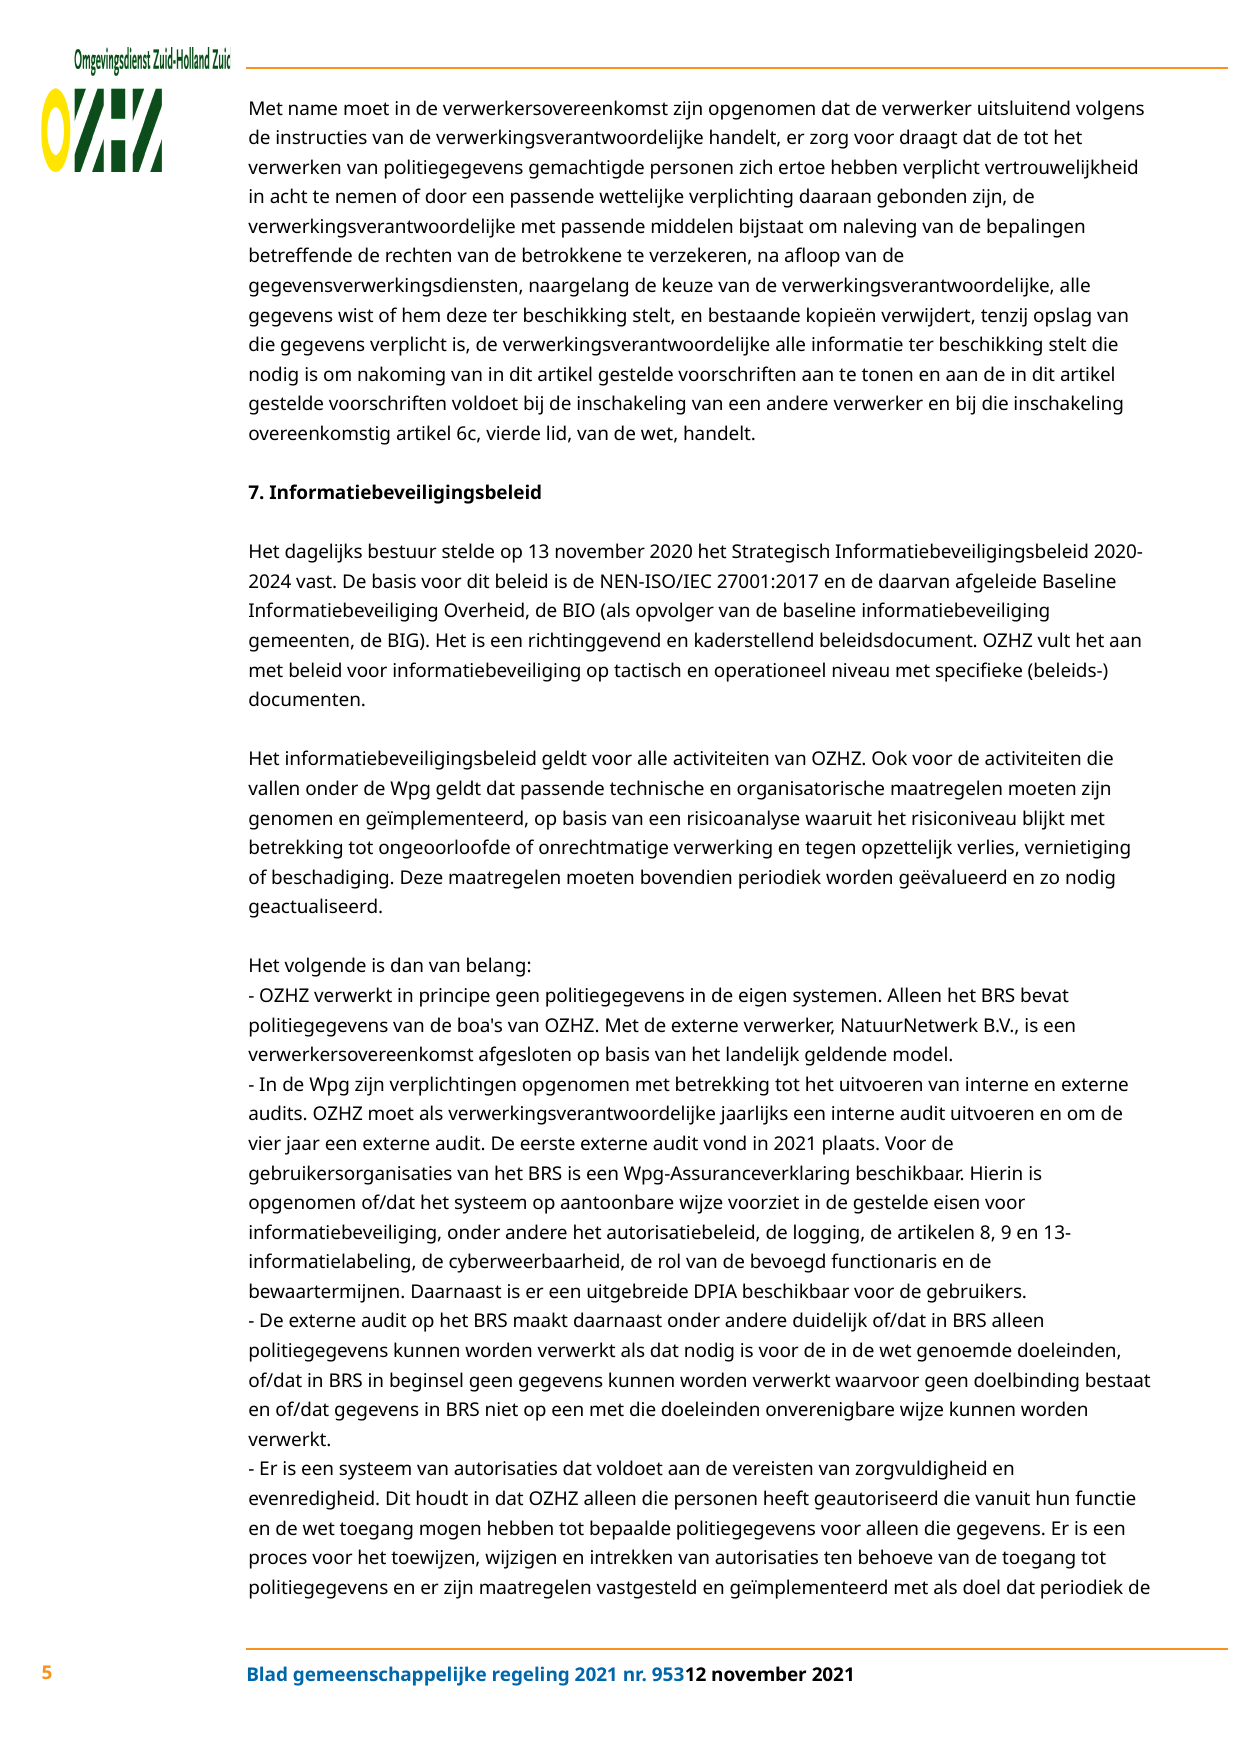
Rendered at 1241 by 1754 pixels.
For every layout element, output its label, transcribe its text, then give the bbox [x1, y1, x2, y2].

text Het dagelijks bestuur stelde op 13 november 2020 het Strategisch Informatiebeveiligingsbeleid 2020-2024 vast. De basis voor dit beleid is de NEN-ISO/IEC 27001:2017 en de daarvan afgeleide Baseline Informatiebeveiliging Overheid, de BIO (als opvolger van de baseline informatiebeveiliging gemeenten, de BIG). Het is een richtinggevend en kaderstellend beleidsdocument. OZHZ vult het aan met beleid voor informatiebeveiliging op tactisch en operationeel niveau met specifieke (beleids-) documenten. [248, 538, 1152, 712]
text - OZHZ verwerkt in principe geen politiegegevens in de eigen systemen. Alleen het BRS bevat politiegegevens van de boa's van OZHZ. Met de externe verwerker, NatuurNetwerk B.V., is een verwerkersovereenkomst afgesloten op basis van het landelijk geldende model. [248, 982, 1152, 1067]
text 7. Informatiebeveiligingsbeleid [248, 479, 1152, 505]
picture [41, 47, 231, 172]
text Het volgende is dan van belang: [248, 953, 1152, 978]
text - In de Wpg zijn verplichtingen opgenomen met betrekking tot het uitvoeren van interne en externe audits. OZHZ moet als verwerkingsverantwoordelijke jaarlijks een interne audit uitvoeren en om de vier jaar een externe audit. De eerste externe audit vond in 2021 plaats. Voor de gebruikersorganisaties van het BRS is een Wpg-Assuranceverklaring beschikbaar. Hierin is opgenomen of/dat het systeem op aantoonbare wijze voorziet in de gestelde eisen voor informatiebeveiliging, onder andere het autorisatiebeleid, de logging, de artikelen 8, 9 en 13-informatielabeling, de cyberweerbaarheid, de rol van de bevoegd functionaris en de bewaartermijnen. Daarnaast is er een uitgebreide DPIA beschikbaar voor de gebruikers. [248, 1071, 1152, 1304]
text - Er is een systeem van autorisaties dat voldoet aan de vereisten van zorgvuldigheid en evenredigheid. Dit houdt in dat OZHZ alleen die personen heeft geautoriseerd die vanuit hun functie en de wet toegang mogen hebben tot bepaalde politiegegevens voor alleen die gegevens. Er is een proces voor het toewijzen, wijzigen en intrekken van autorisaties ten behoeve van de toegang tot politiegegevens en er zijn maatregelen vastgesteld en geïmplementeerd met als doel dat periodiek de [248, 1456, 1152, 1600]
text Het informatiebeveiligingsbeleid geldt voor alle activiteiten van OZHZ. Ook voor de activiteiten die vallen onder de Wpg geldt dat passende technische en organisatorische maatregelen moeten zijn genomen en geïmplementeerd, op basis van een risicoanalyse waaruit het risiconiveau blijkt met betrekking tot ongeoorloofde of onrechtmatige verwerking en tegen opzettelijk verlies, vernietiging of beschadiging. Deze maatregelen moeten bovendien periodiek worden geëvalueerd en zo nodig geactualiseerd. [248, 746, 1152, 919]
text - De externe audit op het BRS maakt daarnaast onder andere duidelijk of/dat in BRS alleen politiegegevens kunnen worden verwerkt als dat nodig is voor de in de wet genoemde doeleinden, of/dat in BRS in beginsel geen gegevens kunnen worden verwerkt waarvoor geen doelbinding bestaat en of/dat gegevens in BRS niet op een met die doeleinden onverenigbare wijze kunnen worden verwerkt. [248, 1308, 1152, 1452]
text Met name moet in de verwerkersovereenkomst zijn opgenomen dat de verwerker uitsluitend volgens de instructies van de verwerkingsverantwoordelijke handelt, er zorg voor draagt dat de tot het verwerken van politiegegevens gemachtigde personen zich ertoe hebben verplicht vertrouwelijkheid in acht te nemen of door een passende wettelijke verplichting daaraan gebonden zijn, de verwerkingsverantwoordelijke met passende middelen bijstaat om naleving van de bepalingen betreffende de rechten van de betrokkene te verzekeren, na afloop van de gegevensverwerkingsdiensten, naargelang de keuze van de verwerkingsverantwoordelijke, alle gegevens wist of hem deze ter beschikking stelt, en bestaande kopieën verwijdert, tenzij opslag van die gegevens verplicht is, de verwerkingsverantwoordelijke alle informatie ter beschikking stelt die nodig is om nakoming van in dit artikel gestelde voorschriften aan te tonen en aan de in dit artikel gestelde voorschriften voldoet bij de inschakeling van een andere verwerker en bij die inschakeling overeenkomstig artikel 6c, vierde lid, van de wet, handelt. [248, 95, 1152, 446]
